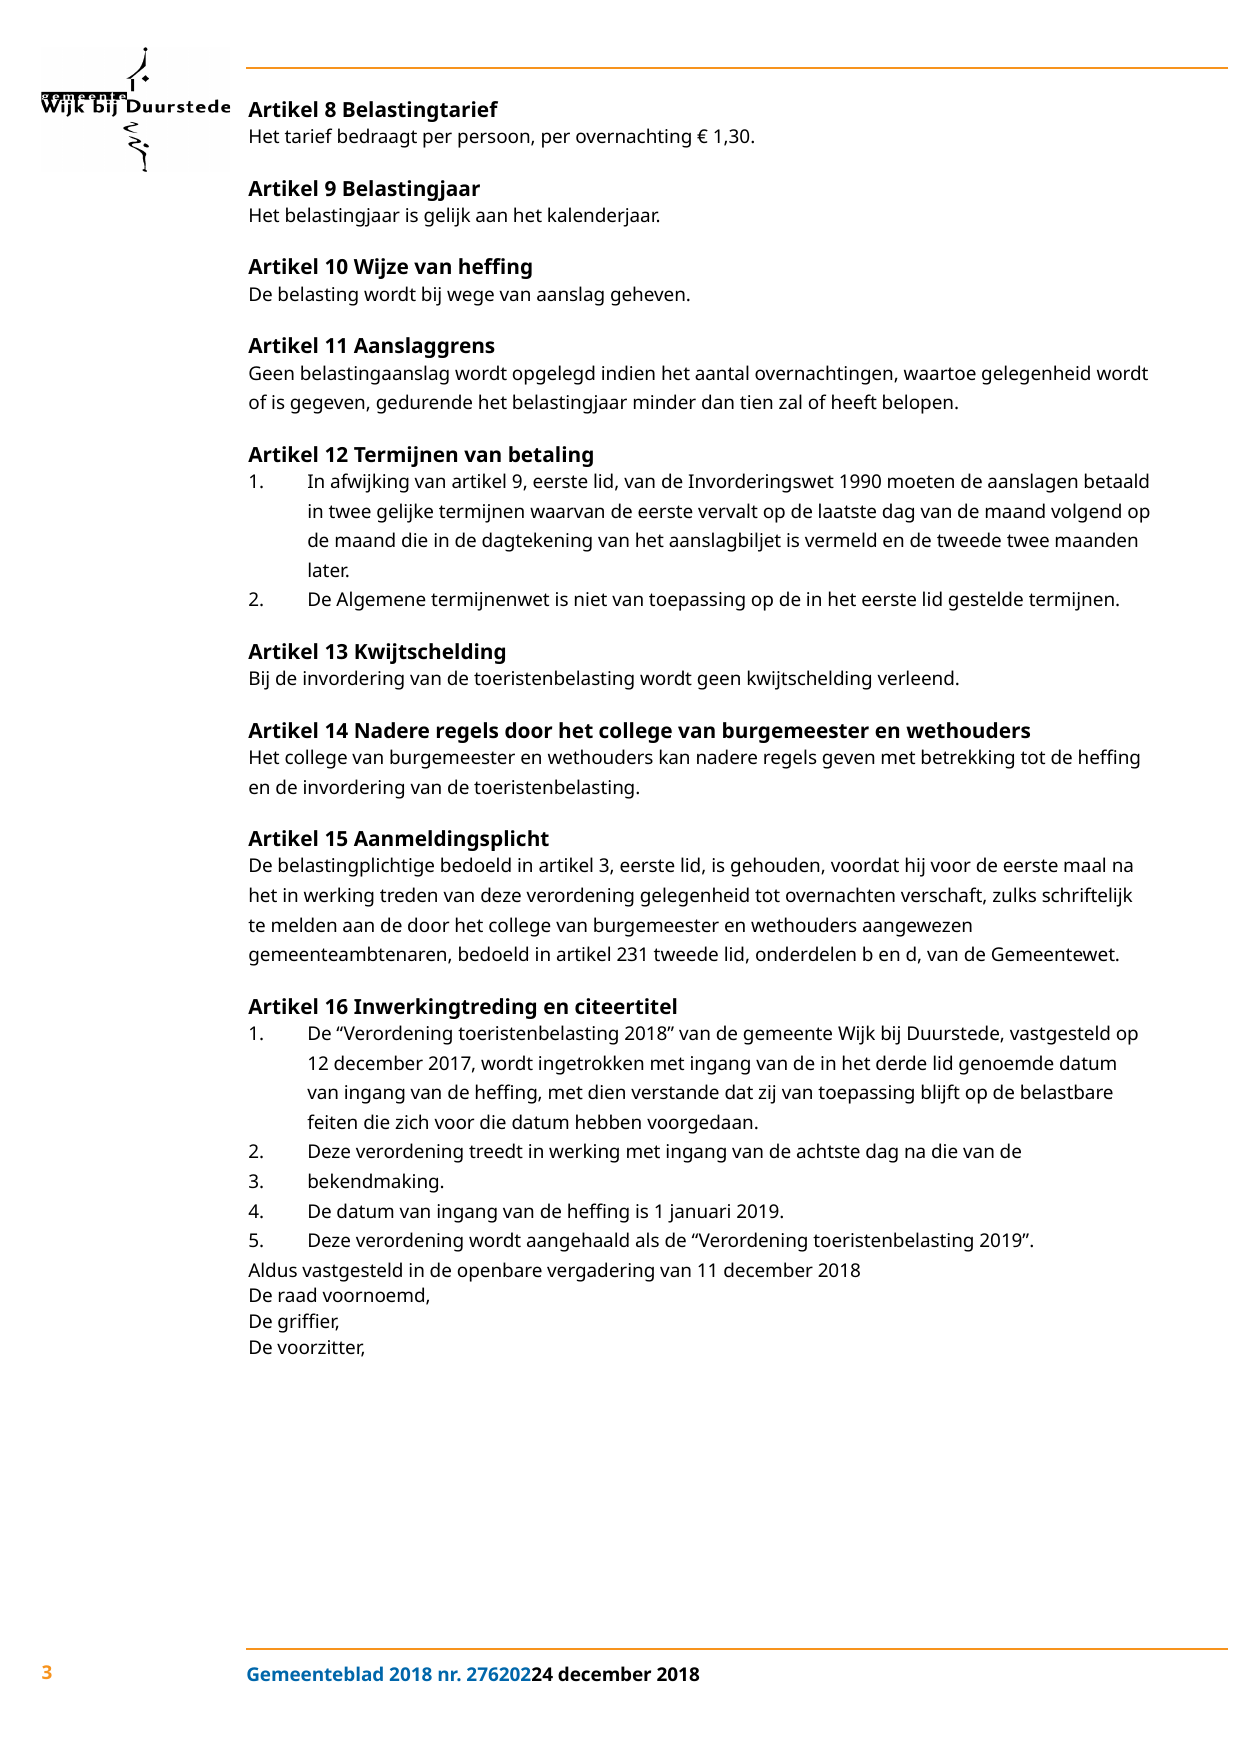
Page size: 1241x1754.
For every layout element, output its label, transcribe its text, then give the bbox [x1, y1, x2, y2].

list bekendmaking. [248, 1168, 1152, 1194]
text Artikel 8 Belastingtarief [248, 95, 1152, 123]
list De Algemene termijnenwet is niet van toepassing op de in het eerste lid gestelde termijnen. [248, 587, 1152, 612]
text Het tarief bedraagt per persoon, per overnachting € 1,30. [248, 123, 1152, 149]
text Artikel 16 Inwerkingtreding en citeertitel [248, 992, 1152, 1020]
text Het college van burgemeester en wethouders kan nadere regels geven met betrekking tot de heffing en de invordering van de toeristenbelasting. [248, 744, 1152, 799]
text De belasting wordt bij wege van aanslag geheven. [248, 281, 1152, 307]
picture [41, 47, 231, 172]
text Artikel 14 Nadere regels door het college van burgemeester en wethouders [248, 716, 1152, 744]
text Artikel 13 Kwijtschelding [248, 637, 1152, 665]
text De voorzitter, [248, 1334, 1152, 1360]
text Artikel 9 Belastingjaar [248, 174, 1152, 202]
list Deze verordening wordt aangehaald als de “Verordening toeristenbelasting 2019”. [248, 1227, 1152, 1253]
list In afwijking van artikel 9, eerste lid, van de Invorderingswet 1990 moeten de aanslagen betaald in twee gelijke termijnen waarvan de eerste vervalt op de laatste dag van de maand volgend op de maand die in de dagtekening van het aanslagbiljet is vermeld en de tweede twee maanden later. [248, 468, 1152, 583]
text Artikel 15 Aanmeldingsplicht [248, 824, 1152, 853]
text De griffier, [248, 1308, 1152, 1334]
list Deze verordening treedt in werking met ingang van de achtste dag na die van de [248, 1139, 1152, 1164]
text Geen belastingaanslag wordt opgelegd indien het aantal overnachtingen, waartoe gelegenheid wordt of is gegeven, gedurende het belastingjaar minder dan tien zal of heeft belopen. [248, 360, 1152, 415]
text Artikel 10 Wijze van heffing [248, 252, 1152, 281]
text Het belastingjaar is gelijk aan het kalenderjaar. [248, 202, 1152, 228]
text Artikel 12 Termijnen van betaling [248, 440, 1152, 468]
text Artikel 11 Aanslaggrens [248, 331, 1152, 360]
list De “Verordening toeristenbelasting 2018” van de gemeente Wijk bij Duurstede, vastgesteld op 12 december 2017, wordt ingetrokken met ingang van de in het derde lid genoemde datum van ingang van de heffing, met dien verstande dat zij van toepassing blijft op de belastbare feiten die zich voor die datum hebben voorgedaan. [248, 1020, 1152, 1135]
text Bij de invordering van de toeristenbelasting wordt geen kwijtschelding verleend. [248, 665, 1152, 691]
list De datum van ingang van de heffing is 1 januari 2019. [248, 1198, 1152, 1223]
text De belastingplichtige bedoeld in artikel 3, eerste lid, is gehouden, voordat hij voor de eerste maal na het in werking treden van deze verordening gelegenheid tot overnachten verschaft, zulks schriftelijk te melden aan de door het college van burgemeester en wethouders aangewezen gemeenteambtenaren, bedoeld in artikel 231 tweede lid, onderdelen b en d, van de Gemeentewet. [248, 853, 1152, 967]
text Aldus vastgesteld in de openbare vergadering van 11 december 2018 [248, 1257, 1152, 1283]
text De raad voornoemd, [248, 1283, 1152, 1308]
